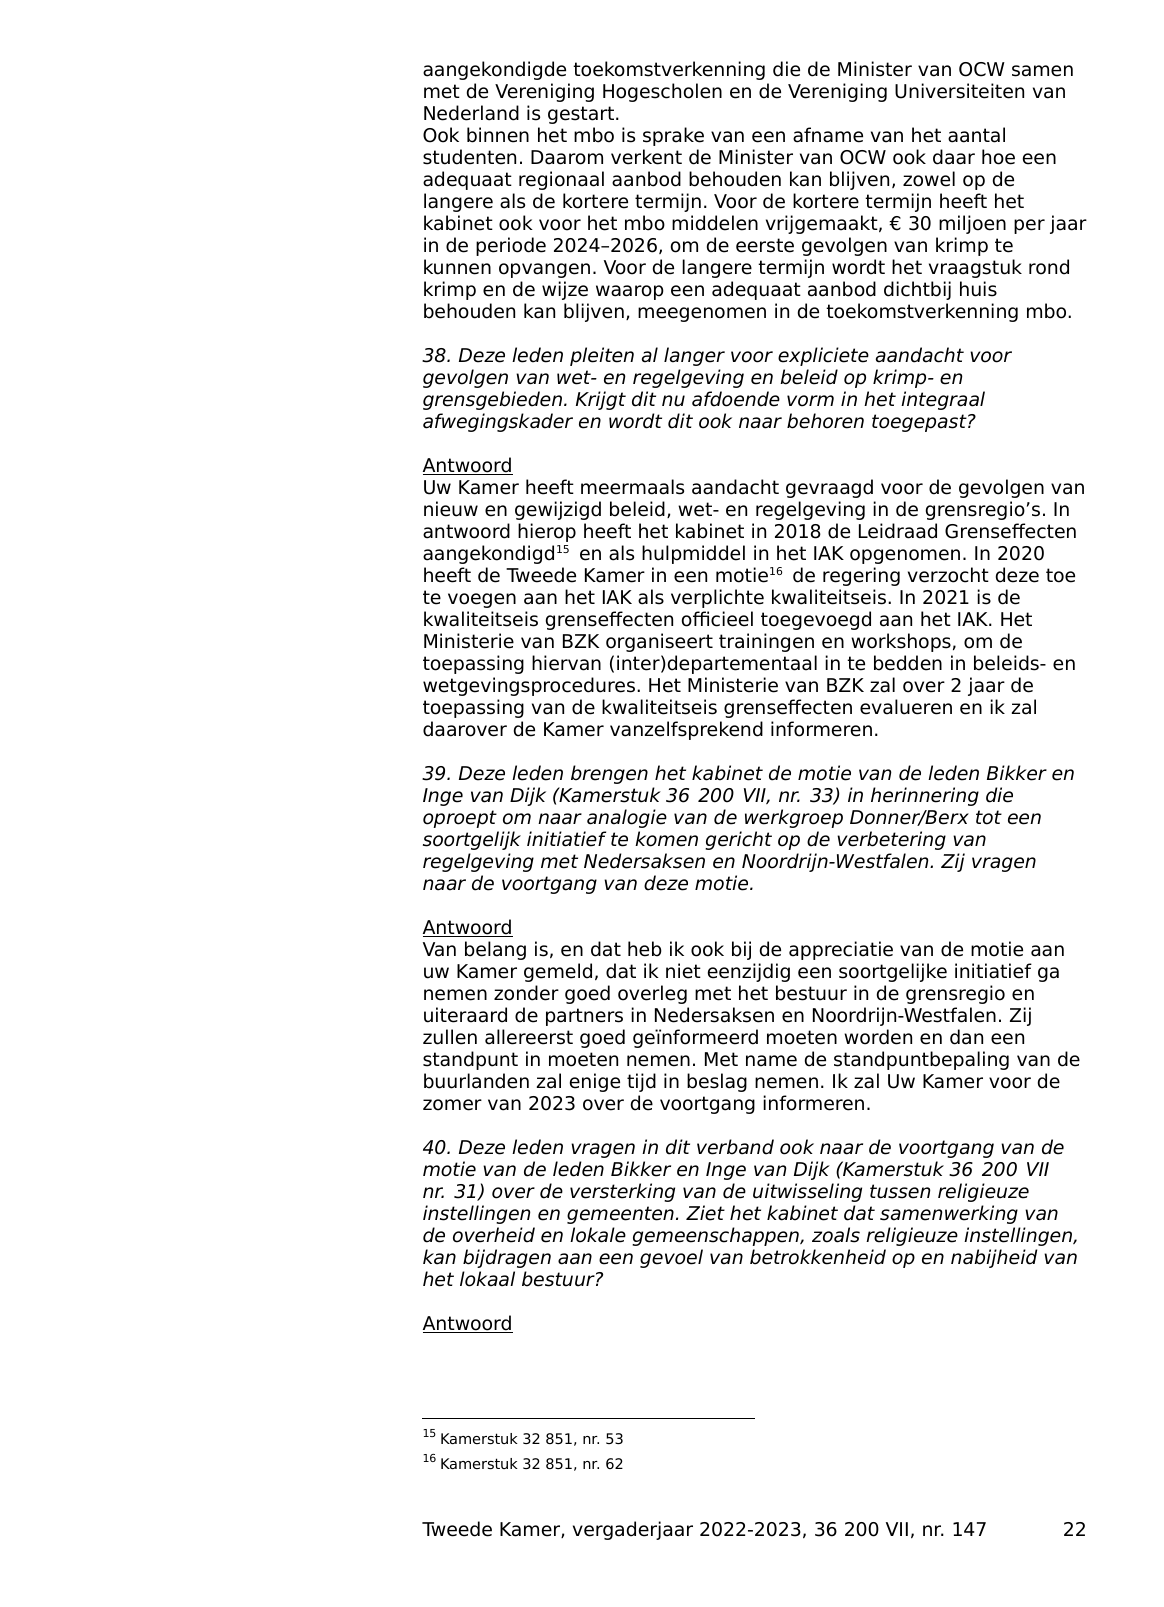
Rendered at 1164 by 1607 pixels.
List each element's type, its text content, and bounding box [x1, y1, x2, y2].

text aangekondigde toekomstverkenning die de Minister van OCW samen met de Vereniging Hogescholen en de Vereniging Universiteiten van Nederland is gestart. [422, 59, 1087, 125]
text Uw Kamer heeft meermaals aandacht gevraagd voor de gevolgen van nieuw en gewijzigd beleid, wet- en regelgeving in de grensregio’s. In antwoord hierop heeft het kabinet in 2018 de Leidraad Grenseffecten aangekondigd en als hulpmiddel in het IAK opgenomen. In 2020 heeft de Tweede Kamer in een motie de regering verzocht deze toe te voegen aan het IAK als verplichte kwaliteitseis. In 2021 is de kwaliteitseis grenseffecten officieel toegevoegd aan het IAK. Het Ministerie van BZK organiseert trainingen en workshops, om de toepassing hiervan (inter)departementaal in te bedden in beleids- en wetgevingsprocedures. Het Ministerie van BZK zal over 2 jaar de toepassing van de kwaliteitseis grenseffecten evalueren en ik zal daarover de Kamer vanzelfsprekend informeren. [422, 477, 1087, 741]
text Van belang is, en dat heb ik ook bij de appreciatie van de motie aan uw Kamer gemeld, dat ik niet eenzijdig een soortgelijke initiatief ga nemen zonder goed overleg met het bestuur in de grensregio en uiteraard de partners in Nedersaksen en Noordrijn-Westfalen. Zij zullen allereerst goed geïnformeerd moeten worden en dan een standpunt in moeten nemen. Met name de standpuntbepaling van de buurlanden zal enige tijd in beslag nemen. Ik zal Uw Kamer voor de zomer van 2023 over de voortgang informeren. [422, 939, 1087, 1115]
text Antwoord [422, 455, 1087, 477]
text Ook binnen het mbo is sprake van een afname van het aantal studenten. Daarom verkent de Minister van OCW ook daar hoe een adequaat regionaal aanbod behouden kan blijven, zowel op de langere als de kortere termijn. Voor de kortere termijn heeft het kabinet ook voor het mbo middelen vrijgemaakt, € 30 miljoen per jaar in de periode 2024–2026, om de eerste gevolgen van krimp te kunnen opvangen. Voor de langere termijn wordt het vraagstuk rond krimp en de wijze waarop een adequaat aanbod dichtbij huis behouden kan blijven, meegenomen in de toekomstverkenning mbo. [422, 125, 1087, 323]
text 40. Deze leden vragen in dit verband ook naar de voortgang van de motie van de leden Bikker en Inge van Dijk (Kamerstuk 36 200 VII nr. 31) over de versterking van de uitwisseling tussen religieuze instellingen en gemeenten. Ziet het kabinet dat samenwerking van de overheid en lokale gemeenschappen, zoals religieuze instellingen, kan bijdragen aan een gevoel van betrokkenheid op en nabijheid van het lokaal bestuur? [422, 1137, 1087, 1291]
text 39. Deze leden brengen het kabinet de motie van de leden Bikker en Inge van Dijk (Kamerstuk 36 200 VII, nr. 33) in herinnering die oproept om naar analogie van de werkgroep Donner/Berx tot een soortgelijk initiatief te komen gericht op de verbetering van regelgeving met Nedersaksen en Noordrijn-Westfalen. Zij vragen naar de voortgang van deze motie. [422, 763, 1087, 895]
text 38. Deze leden pleiten al langer voor expliciete aandacht voor gevolgen van wet- en regelgeving en beleid op krimp- en grensgebieden. Krijgt dit nu afdoende vorm in het integraal afwegingskader en wordt dit ook naar behoren toegepast? [422, 345, 1087, 433]
text Kamerstuk 32 851, nr. 62 [422, 1452, 1087, 1474]
text Kamerstuk 32 851, nr. 53 [422, 1427, 1087, 1449]
text Antwoord [422, 1313, 1087, 1335]
text Antwoord [422, 917, 1087, 939]
